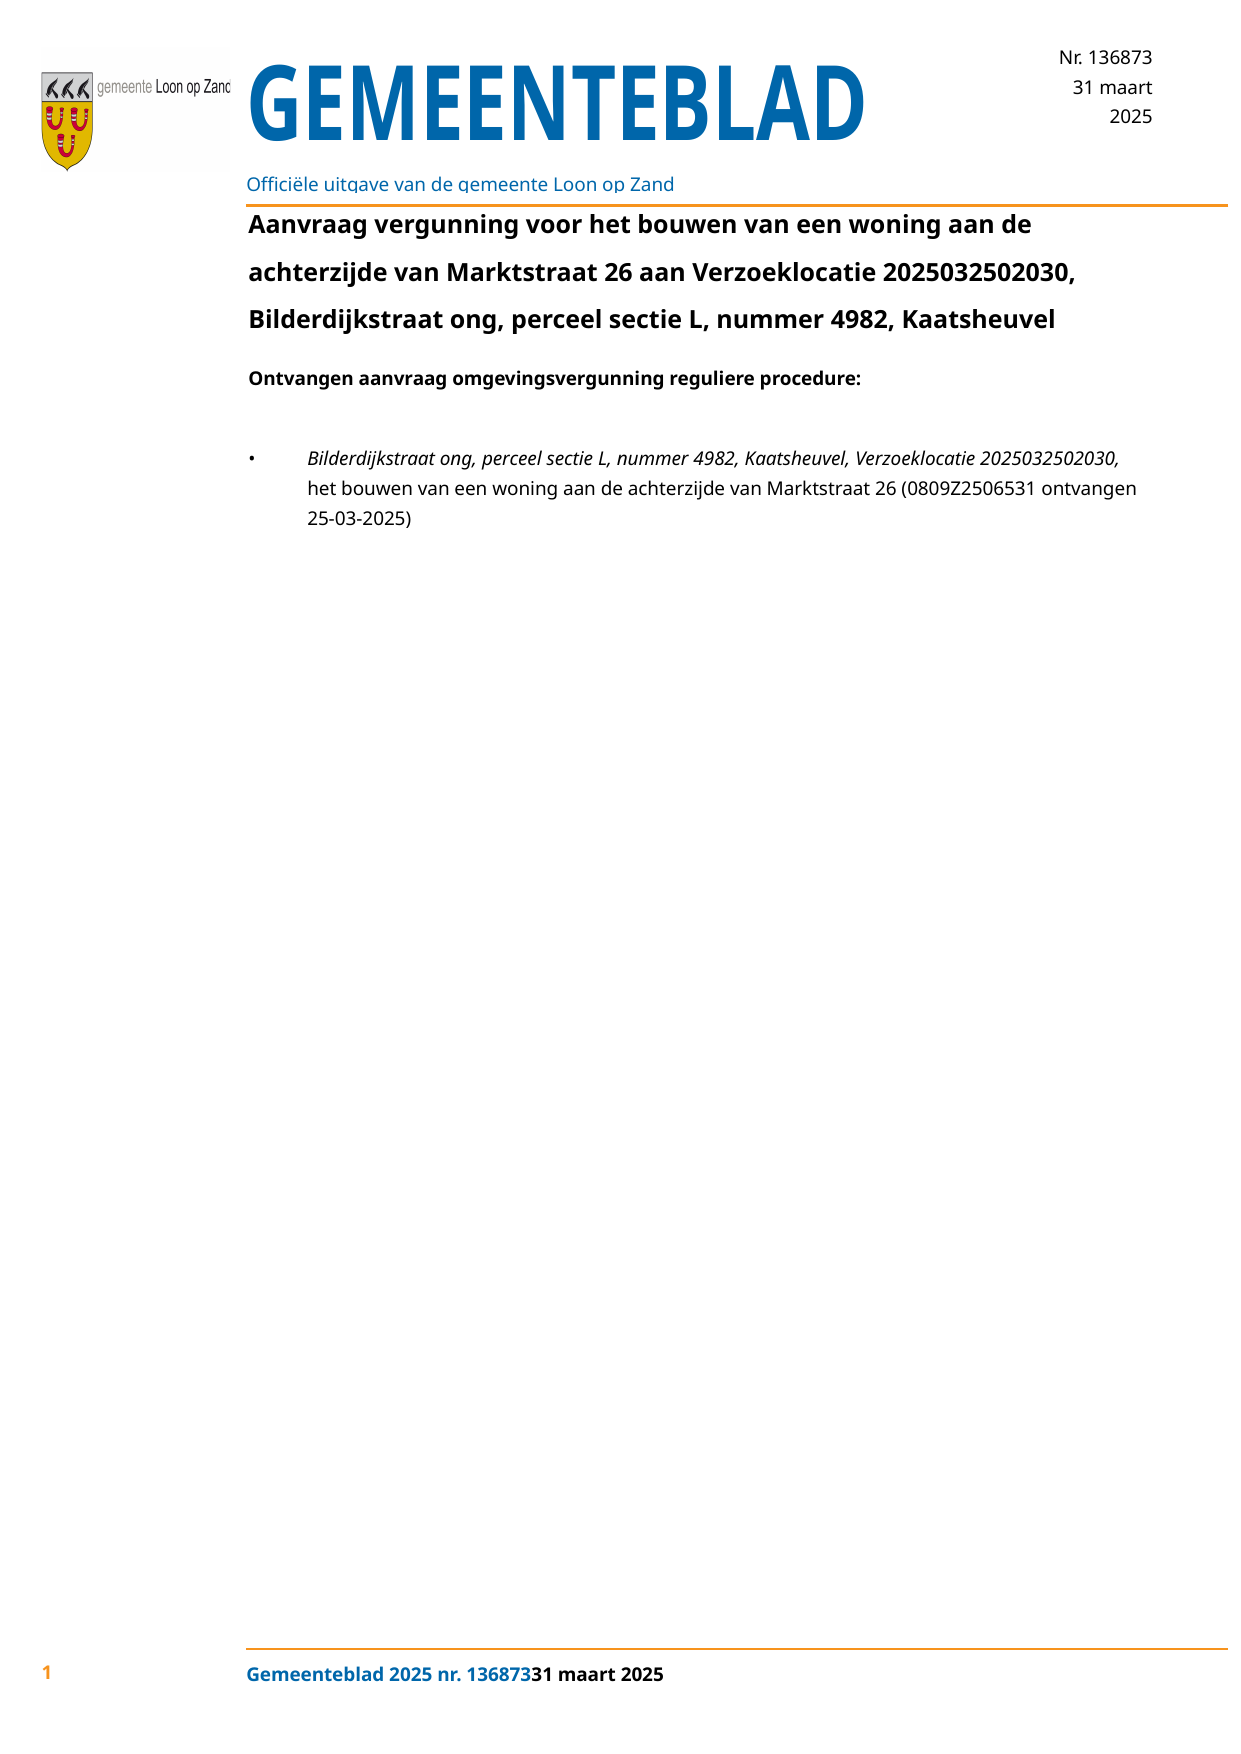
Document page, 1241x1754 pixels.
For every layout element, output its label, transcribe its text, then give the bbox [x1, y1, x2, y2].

list Bilderdijkstraat ong, perceel sectie L, nummer 4982, Kaatsheuvel, Verzoeklocatie 2025032502030, het bouwen van een woning aan de achterzijde van Marktstraat 26 (0809Z2506531 ontvangen 25-03-2025) [248, 446, 1152, 530]
text Aanvraag vergunning voor het bouwen van een woning aan de achterzijde van Marktstraat 26 aan Verzoeklocatie 2025032502030, Bilderdijkstraat ong, perceel sectie L, nummer 4982, Kaatsheuvel [248, 207, 1152, 336]
picture [41, 47, 231, 172]
text Ontvangen aanvraag omgevingsvergunning reguliere procedure: [248, 366, 1152, 391]
